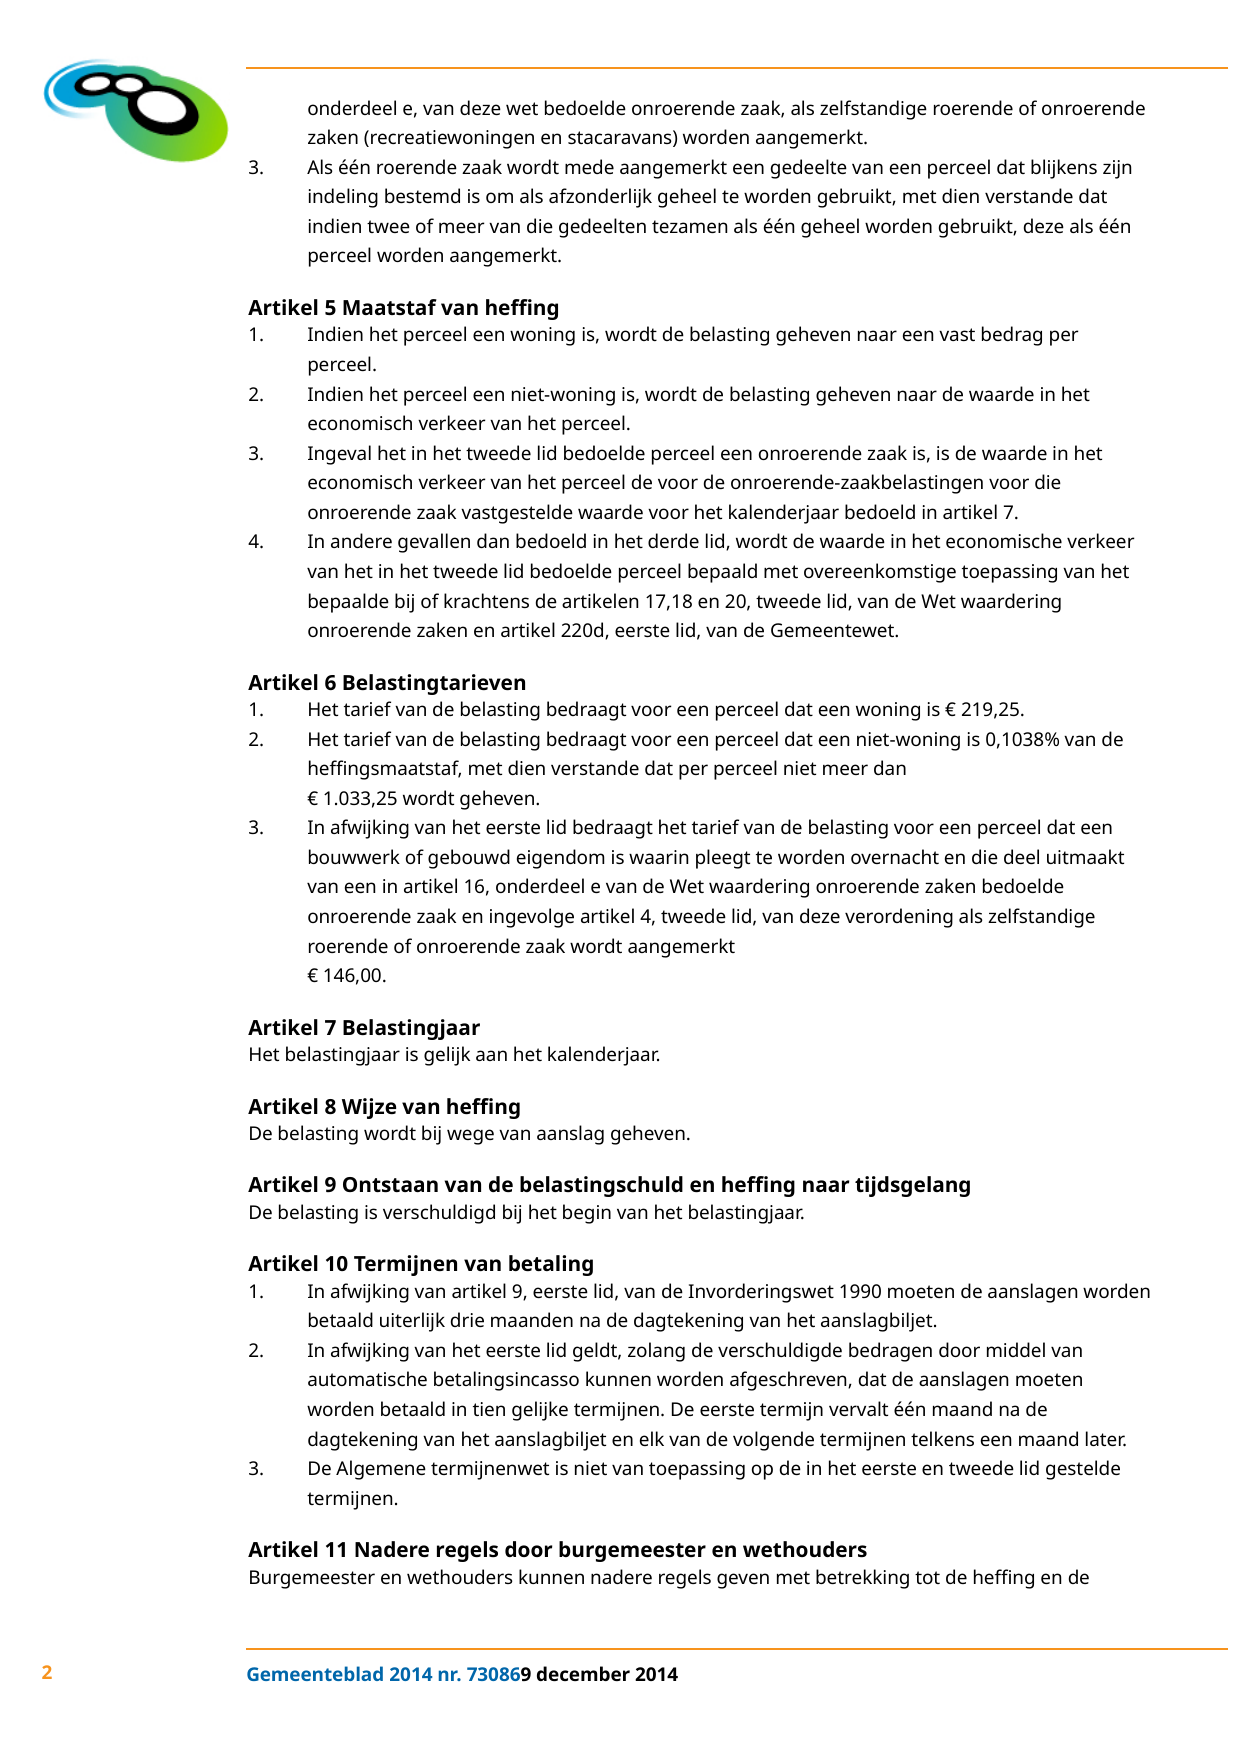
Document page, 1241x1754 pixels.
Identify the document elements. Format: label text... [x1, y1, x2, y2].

text Artikel 5 Maatstaf van heffing [248, 293, 1152, 322]
list € 146,00. [248, 962, 1152, 988]
text Het belastingjaar is gelijk aan het kalenderjaar. [248, 1041, 1152, 1067]
list De Algemene termijnenwet is niet van toepassing op de in het eerste en tweede lid gestelde termijnen. [248, 1455, 1152, 1511]
list In andere gevallen dan bedoeld in het derde lid, wordt de waarde in het economische verkeer van het in het tweede lid bedoelde perceel bepaald met overeenkomstige toepassing van het bepaalde bij of krachtens de artikelen 17,18 en 20, tweede lid, van de Wet waardering onroerende zaken en artikel 220d, eerste lid, van de Gemeentewet. [248, 529, 1152, 643]
picture [41, 47, 231, 172]
list In afwijking van artikel 9, eerste lid, van de Invorderingswet 1990 moeten de aanslagen worden betaald uiterlijk drie maanden na de dagtekening van het aanslagbiljet. [248, 1278, 1152, 1333]
text Artikel 11 Nadere regels door burgemeester en wethouders [248, 1535, 1152, 1564]
text Artikel 8 Wijze van heffing [248, 1092, 1152, 1120]
list In afwijking van het eerste lid geldt, zolang de verschuldigde bedragen door middel van automatische betalingsincasso kunnen worden afgeschreven, dat de aanslagen moeten worden betaald in tien gelijke termijnen. De eerste termijn vervalt één maand na de dagtekening van het aanslagbiljet en elk van de volgende termijnen telkens een maand later. [248, 1337, 1152, 1452]
text Artikel 9 Ontstaan van de belastingschuld en heffing naar tijdsgelang [248, 1171, 1152, 1199]
list Indien het perceel een niet-woning is, wordt de belasting geheven naar de waarde in het economisch verkeer van het perceel. [248, 381, 1152, 436]
list In afwijking van het eerste lid bedraagt het tarief van de belasting voor een perceel dat een bouwwerk of gebouwd eigendom is waarin pleegt te worden overnacht en die deel uitmaakt van een in artikel 16, onderdeel e van de Wet waardering onroerende zaken bedoelde onroerende zaak en ingevolge artikel 4, tweede lid, van deze verordening als zelfstandige roerende of onroerende zaak wordt aangemerkt [248, 814, 1152, 959]
text Artikel 10 Termijnen van betaling [248, 1249, 1152, 1278]
list Het tarief van de belasting bedraagt voor een perceel dat een niet-woning is 0,1038% van de heffingsmaatstaf, met dien verstande dat per perceel niet meer dan [248, 726, 1152, 781]
list Als één roerende zaak wordt mede aangemerkt een gedeelte van een perceel dat blijkens zijn indeling bestemd is om als afzonderlijk geheel te worden gebruikt, met dien verstande dat indien twee of meer van die gedeelten tezamen als één geheel worden gebruikt, deze als één perceel worden aangemerkt. [248, 154, 1152, 268]
list onderdeel e, van deze wet bedoelde onroerende zaak, als zelfstandige roerende of onroerende zaken (recreatiewoningen en stacaravans) worden aangemerkt. [248, 95, 1152, 150]
text Artikel 7 Belastingjaar [248, 1013, 1152, 1041]
text De belasting is verschuldigd bij het begin van het belastingjaar. [248, 1199, 1152, 1225]
text Artikel 6 Belastingtarieven [248, 668, 1152, 696]
list Het tarief van de belasting bedraagt voor een perceel dat een woning is € 219,25. [248, 696, 1152, 722]
list Ingeval het in het tweede lid bedoelde perceel een onroerende zaak is, is de waarde in het economisch verkeer van het perceel de voor de onroerende-zaakbelastingen voor die onroerende zaak vastgestelde waarde voor het kalenderjaar bedoeld in artikel 7. [248, 440, 1152, 525]
text De belasting wordt bij wege van aanslag geheven. [248, 1120, 1152, 1146]
list Indien het perceel een woning is, wordt de belasting geheven naar een vast bedrag per perceel. [248, 322, 1152, 377]
text Burgemeester en wethouders kunnen nadere regels geven met betrekking tot de heffing en de [248, 1564, 1152, 1589]
list € 1.033,25 wordt geheven. [248, 785, 1152, 811]
